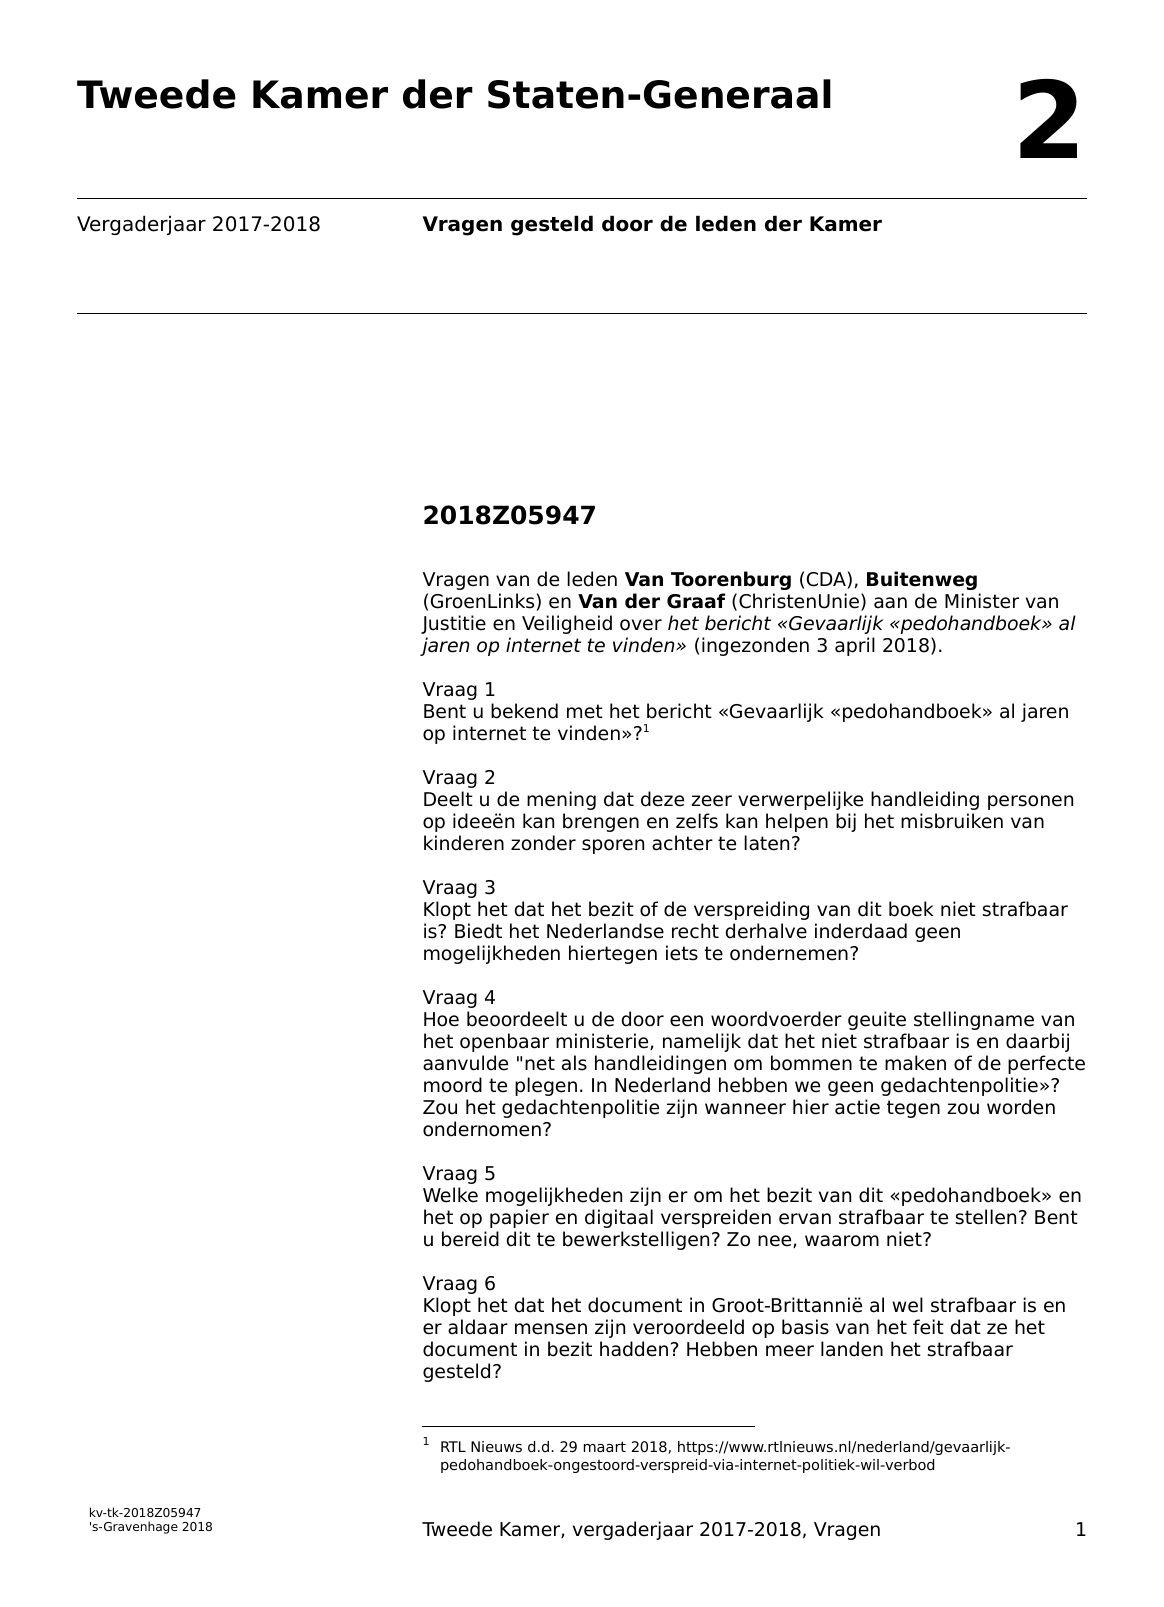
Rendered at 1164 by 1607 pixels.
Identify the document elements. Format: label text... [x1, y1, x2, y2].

text Vraag 6 [422, 1273, 1087, 1295]
text Vragen van de leden Van Toorenburg (CDA), Buitenweg (GroenLinks) en Van der Graaf (ChristenUnie) aan de Minister van Justitie en Veiligheid over het bericht «Gevaarlijk «pedohandboek» al jaren op internet te vinden» (ingezonden 3 april 2018). [422, 569, 1087, 657]
text Hoe beoordeelt u de door een woordvoerder geuite stellingname van het openbaar ministerie, namelijk dat het niet strafbaar is en daarbij aanvulde "net als handleidingen om bommen te maken of de perfecte moord te plegen. In Nederland hebben we geen gedachtenpolitie»? Zou het gedachtenpolitie zijn wanneer hier actie tegen zou worden ondernomen? [422, 1009, 1087, 1141]
table_header 2 [886, 59, 1087, 198]
table_cell Vergaderjaar 2017-2018 [77, 199, 422, 313]
text 2018Z05947 [422, 501, 1087, 531]
text Deelt u de mening dat deze zeer verwerpelijke handleiding personen op ideeën kan brengen en zelfs kan helpen bij het misbruiken van kinderen zonder sporen achter te laten? [422, 789, 1087, 855]
text Vraag 2 [422, 767, 1087, 789]
table_header Tweede Kamer der Staten-Generaal [77, 59, 886, 198]
text RTL Nieuws d.d. 29 maart 2018, https://www.rtlnieuws.nl/nederland/gevaarlijk-pedohandboek-ongestoord-verspreid-via-internet-politiek-wil-verbod [422, 1435, 1087, 1474]
text Bent u bekend met het bericht «Gevaarlijk «pedohandboek» al jaren op internet te vinden»? [422, 701, 1087, 745]
text Welke mogelijkheden zijn er om het bezit van dit «pedohandboek» en het op papier en digitaal verspreiden ervan strafbaar te stellen? Bent u bereid dit te bewerkstelligen? Zo nee, waarom niet? [422, 1185, 1087, 1251]
text Vraag 4 [422, 987, 1087, 1009]
text Klopt het dat het bezit of de verspreiding van dit boek niet strafbaar is? Biedt het Nederlandse recht derhalve inderdaad geen mogelijkheden hiertegen iets te ondernemen? [422, 899, 1087, 965]
text kv-tk-2018Z05947 [88, 1506, 323, 1520]
text 's-Gravenhage 2018 [88, 1520, 323, 1534]
text Vraag 5 [422, 1163, 1087, 1185]
text Klopt het dat het document in Groot-Brittannië al wel strafbaar is en er aldaar mensen zijn veroordeeld op basis van het feit dat ze het document in bezit hadden? Hebben meer landen het strafbaar gesteld? [422, 1295, 1087, 1383]
table_cell Vragen gesteld door de leden der Kamer [422, 199, 1087, 313]
text Vraag 3 [422, 877, 1087, 899]
text Vraag 1 [422, 679, 1087, 701]
